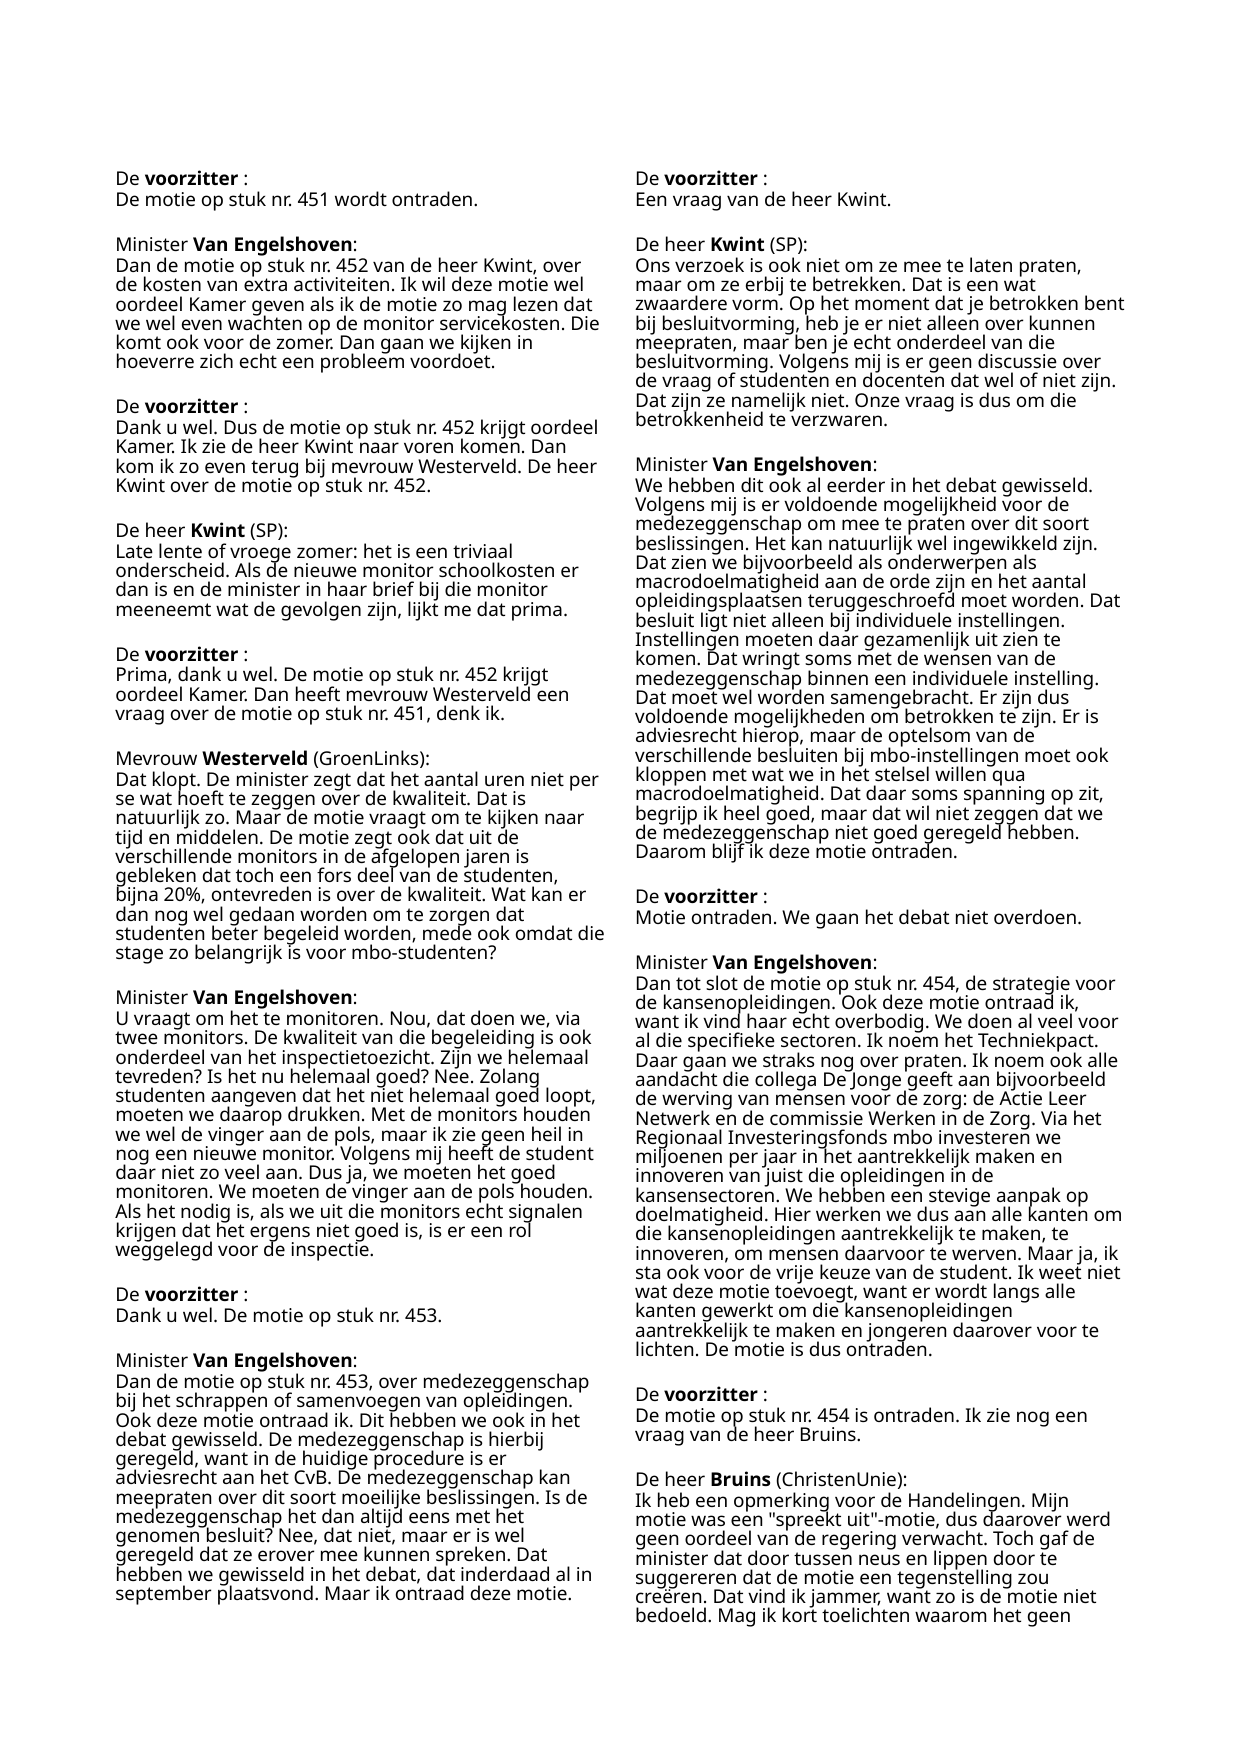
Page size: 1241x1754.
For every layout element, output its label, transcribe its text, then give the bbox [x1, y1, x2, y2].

text Ik heb een opmerking voor de Handelingen. Mijn motie was een "spreekt uit"-motie, dus daarover werd geen oordeel van de regering verwacht. Toch gaf de minister dat door tussen neus en lippen door te suggereren dat de motie een tegenstelling zou creëren. Dat vind ik jammer, want zo is de motie niet bedoeld. Mag ik kort toelichten waarom het geen [635, 1492, 1125, 1627]
text Ons verzoek is ook niet om ze mee te laten praten, maar om ze erbij te betrekken. Dat is een wat zwaardere vorm. Op het moment dat je betrokken bent bij besluitvorming, heb je er niet alleen over kunnen meepraten, maar ben je echt onderdeel van die besluitvorming. Volgens mij is er geen discussie over de vraag of studenten en docenten dat wel of niet zijn. Dat zijn ze namelijk niet. Onze vraag is dus om die betrokkenheid te verzwaren. [635, 257, 1125, 430]
text Dank u wel. De motie op stuk nr. 453. [115, 1307, 605, 1326]
text We hebben dit ook al eerder in het debat gewisseld. Volgens mij is er voldoende mogelijkheid voor de medezeggenschap om mee te praten over dit soort beslissingen. Het kan natuurlijk wel ingewikkeld zijn. Dat zien we bijvoorbeeld als onderwerpen als macrodoelmatigheid aan de orde zijn en het aantal opleidingsplaatsen teruggeschroefd moet worden. Dat besluit ligt niet alleen bij individuele instellingen. Instellingen moeten daar gezamenlijk uit zien te komen. Dat wringt soms met de wensen van de medezeggenschap binnen een individuele instelling. Dat moet wel worden samengebracht. Er zijn dus voldoende mogelijkheden om betrokken te zijn. Er is adviesrecht hierop, maar de optelsom van de verschillende besluiten bij mbo-instellingen moet ook kloppen met wat we in het stelsel willen qua macrodoelmatigheid. Dat daar soms spanning op zit, begrijp ik heel goed, maar dat wil niet zeggen dat we de medezeggenschap niet goed geregeld hebben. Daarom blijf ik deze motie ontraden. [635, 477, 1125, 862]
text Een vraag van de heer Kwint. [635, 191, 1125, 210]
text De heer Bruins (ChristenUnie): [635, 1466, 1125, 1492]
text Minister Van Engelshoven: [635, 949, 1125, 975]
text Late lente of vroege zomer: het is een triviaal onderscheid. Als de nieuwe monitor schoolkosten er dan is en de minister in haar brief bij die monitor meeneemt wat de gevolgen zijn, lijkt me dat prima. [115, 543, 605, 620]
text De voorzitter : [115, 641, 605, 666]
text Mevrouw Westerveld (GroenLinks): [115, 745, 605, 771]
text Dan de motie op stuk nr. 452 van de heer Kwint, over de kosten van extra activiteiten. Ik wil deze motie wel oordeel Kamer geven als ik de motie zo mag lezen dat we wel even wachten op de monitor servicekosten. Die komt ook voor de zomer. Dan gaan we kijken in hoeverre zich echt een probleem voordoet. [115, 257, 605, 373]
text De voorzitter : [635, 1381, 1125, 1407]
text Motie ontraden. We gaan het debat niet overdoen. [635, 909, 1125, 928]
text De heer Kwint (SP): [635, 231, 1125, 257]
text Prima, dank u wel. De motie op stuk nr. 452 krijgt oordeel Kamer. Dan heeft mevrouw Westerveld een vraag over de motie op stuk nr. 451, denk ik. [115, 666, 605, 724]
text Dat klopt. De minister zegt dat het aantal uren niet per se wat hoeft te zeggen over de kwaliteit. Dat is natuurlijk zo. Maar de motie vraagt om te kijken naar tijd en middelen. De motie zegt ook dat uit de verschillende monitors in de afgelopen jaren is gebleken dat toch een fors deel van de studenten, bijna 20%, ontevreden is over de kwaliteit. Wat kan er dan nog wel gedaan worden om te zorgen dat studenten beter begeleid worden, mede ook omdat die stage zo belangrijk is voor mbo-studenten? [115, 771, 605, 963]
text De motie op stuk nr. 454 is ontraden. Ik zie nog een vraag van de heer Bruins. [635, 1407, 1125, 1445]
text De motie op stuk nr. 451 wordt ontraden. [115, 191, 605, 210]
text De voorzitter : [635, 165, 1125, 191]
text Dan de motie op stuk nr. 453, over medezeggenschap bij het schrappen of samenvoegen van opleidingen. Ook deze motie ontraad ik. Dit hebben we ook in het debat gewisseld. De medezeggenschap is hierbij geregeld, want in de huidige procedure is er adviesrecht aan het CvB. De medezeggenschap kan meepraten over dit soort moeilijke beslissingen. Is de medezeggenschap het dan altijd eens met het genomen besluit? Nee, dat niet, maar er is wel geregeld dat ze erover mee kunnen spreken. Dat hebben we gewisseld in het debat, dat inderdaad al in september plaatsvond. Maar ik ontraad deze motie. [115, 1373, 605, 1604]
text De voorzitter : [115, 393, 605, 419]
text De heer Kwint (SP): [115, 517, 605, 543]
text Dank u wel. Dus de motie op stuk nr. 452 krijgt oordeel Kamer. Ik zie de heer Kwint naar voren komen. Dan kom ik zo even terug bij mevrouw Westerveld. De heer Kwint over de motie op stuk nr. 452. [115, 419, 605, 496]
text De voorzitter : [115, 165, 605, 191]
text Minister Van Engelshoven: [115, 1347, 605, 1373]
text Minister Van Engelshoven: [115, 984, 605, 1010]
text De voorzitter : [115, 1281, 605, 1307]
text Dan tot slot de motie op stuk nr. 454, de strategie voor de kansenopleidingen. Ook deze motie ontraad ik, want ik vind haar echt overbodig. We doen al veel voor al die specifieke sectoren. Ik noem het Techniekpact. Daar gaan we straks nog over praten. Ik noem ook alle aandacht die collega De Jonge geeft aan bijvoorbeeld de werving van mensen voor de zorg: de Actie Leer Netwerk en de commissie Werken in de Zorg. Via het Regionaal Investeringsfonds mbo investeren we miljoenen per jaar in het aantrekkelijk maken en innoveren van juist die opleidingen in de kansensectoren. We hebben een stevige aanpak op doelmatigheid. Hier werken we dus aan alle kanten om die kansenopleidingen aantrekkelijk te maken, te innoveren, om mensen daarvoor te werven. Maar ja, ik sta ook voor de vrije keuze van de student. Ik weet niet wat deze motie toevoegt, want er wordt langs alle kanten gewerkt om die kansenopleidingen aantrekkelijk te maken en jongeren daarover voor te lichten. De motie is dus ontraden. [635, 975, 1125, 1360]
text De voorzitter : [635, 883, 1125, 909]
text U vraagt om het te monitoren. Nou, dat doen we, via twee monitors. De kwaliteit van die begeleiding is ook onderdeel van het inspectietoezicht. Zijn we helemaal tevreden? Is het nu helemaal goed? Nee. Zolang studenten aangeven dat het niet helemaal goed loopt, moeten we daarop drukken. Met de monitors houden we wel de vinger aan de pols, maar ik zie geen heil in nog een nieuwe monitor. Volgens mij heeft de student daar niet zo veel aan. Dus ja, we moeten het goed monitoren. We moeten de vinger aan de pols houden. Als het nodig is, als we uit die monitors echt signalen krijgen dat het ergens niet goed is, is er een rol weggelegd voor de inspectie. [115, 1010, 605, 1261]
text Minister Van Engelshoven: [115, 231, 605, 257]
text Minister Van Engelshoven: [635, 451, 1125, 477]
